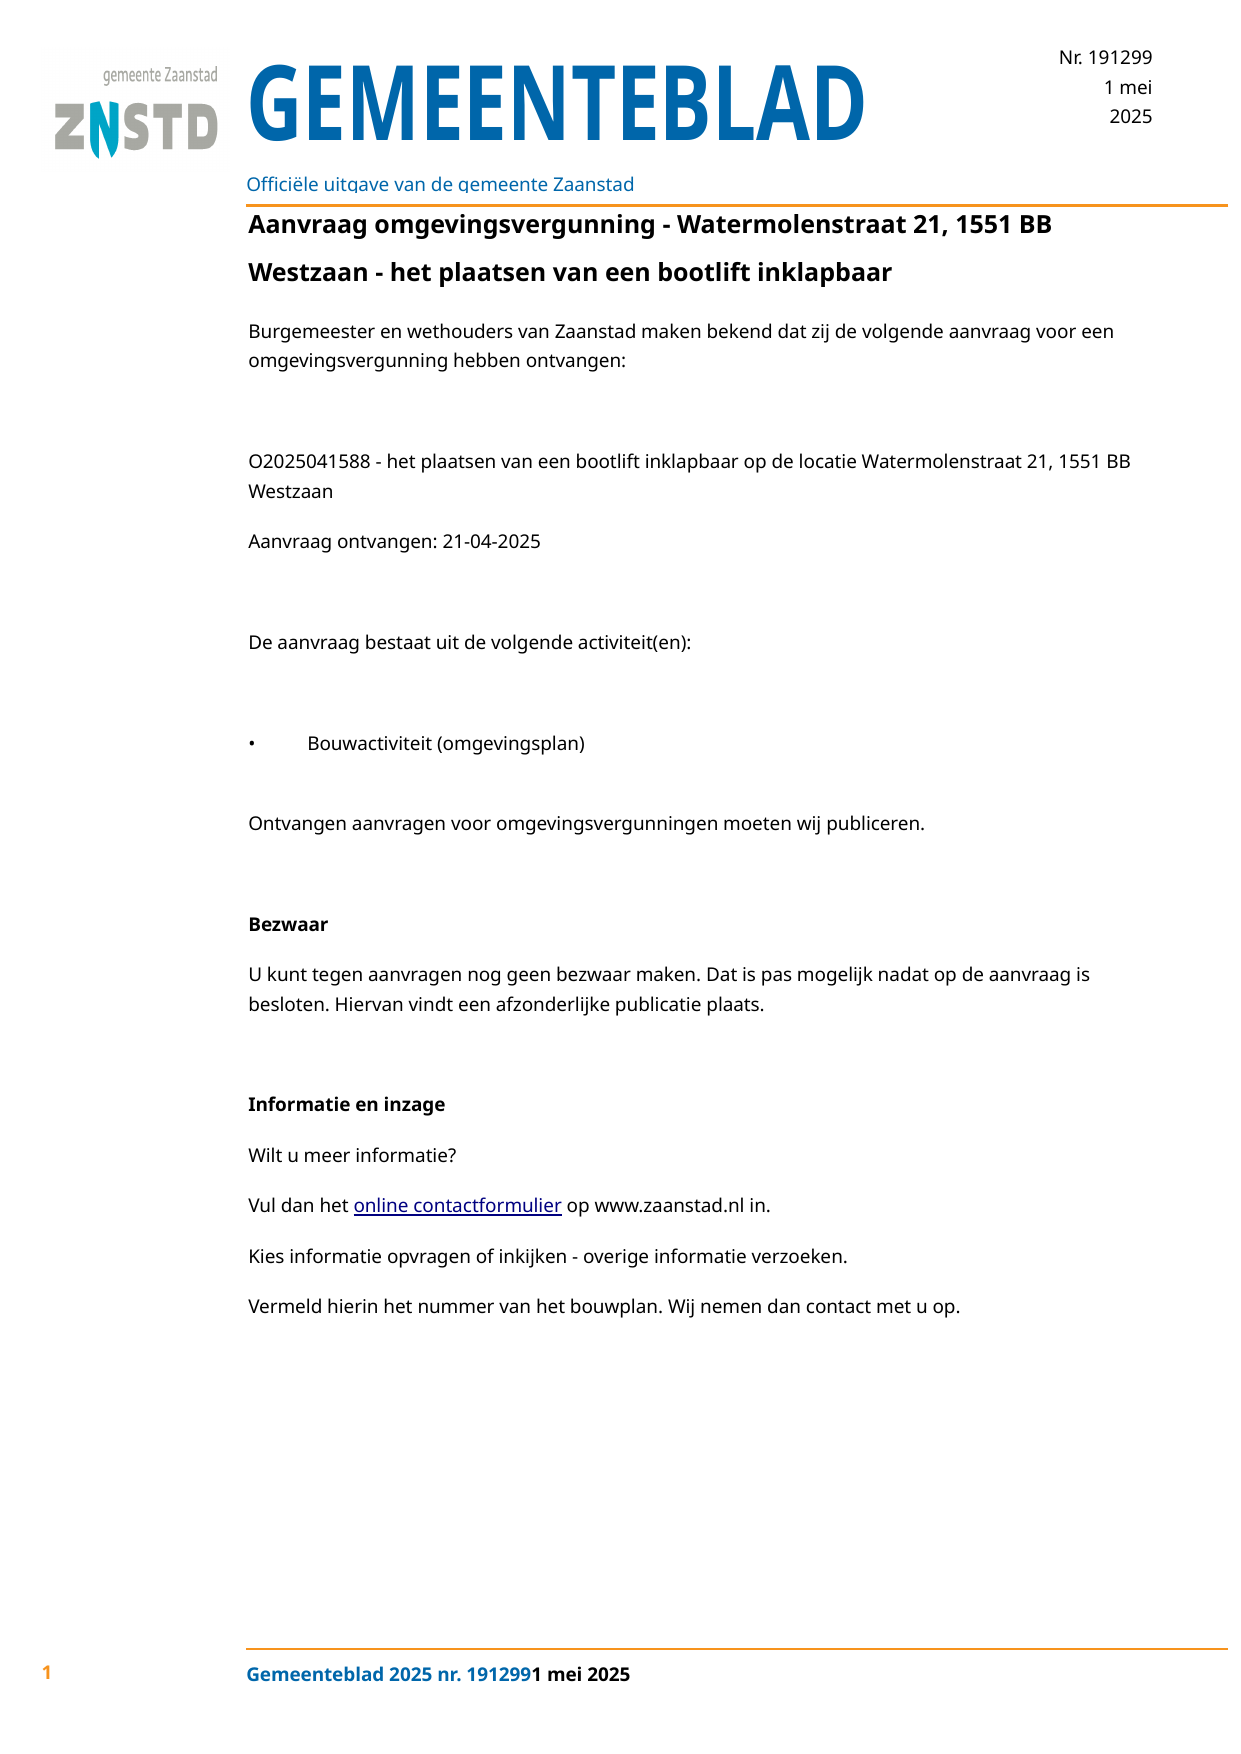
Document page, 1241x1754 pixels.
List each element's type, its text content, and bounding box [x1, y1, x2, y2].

text De aanvraag bestaat uit de volgende activiteit(en): [248, 629, 1152, 655]
picture [41, 47, 231, 172]
text Wilt u meer informatie? [248, 1142, 1152, 1168]
text Bezwaar [248, 911, 1152, 937]
text O2025041588 - het plaatsen van een bootlift inklapbaar op de locatie Watermolenstraat 21, 1551 BB Westzaan [248, 448, 1152, 504]
text Aanvraag omgevingsvergunning - Watermolenstraat 21, 1551 BB Westzaan - het plaatsen van een bootlift inklapbaar [248, 207, 1152, 288]
text Kies informatie opvragen of inkijken - overige informatie verzoeken. [248, 1243, 1152, 1269]
text Burgemeester en wethouders van Zaanstad maken bekend dat zij de volgende aanvraag voor een omgevingsvergunning hebben ontvangen: [248, 318, 1152, 373]
text U kunt tegen aanvragen nog geen bezwaar maken. Dat is pas mogelijk nadat op de aanvraag is besloten. Hiervan vindt een afzonderlijke publicatie plaats. [248, 961, 1152, 1017]
text Vul dan het online contactformulier op www.zaanstad.nl in. [248, 1192, 1152, 1218]
text Vermeld hierin het nummer van het bouwplan. Wij nemen dan contact met u op. [248, 1293, 1152, 1319]
list Bouwactiviteit (omgevingsplan) [248, 730, 1152, 756]
text Ontvangen aanvragen voor omgevingsvergunningen moeten wij publiceren. [248, 810, 1152, 836]
text Informatie en inzage [248, 1092, 1152, 1117]
text Aanvraag ontvangen: 21-04-2025 [248, 528, 1152, 554]
